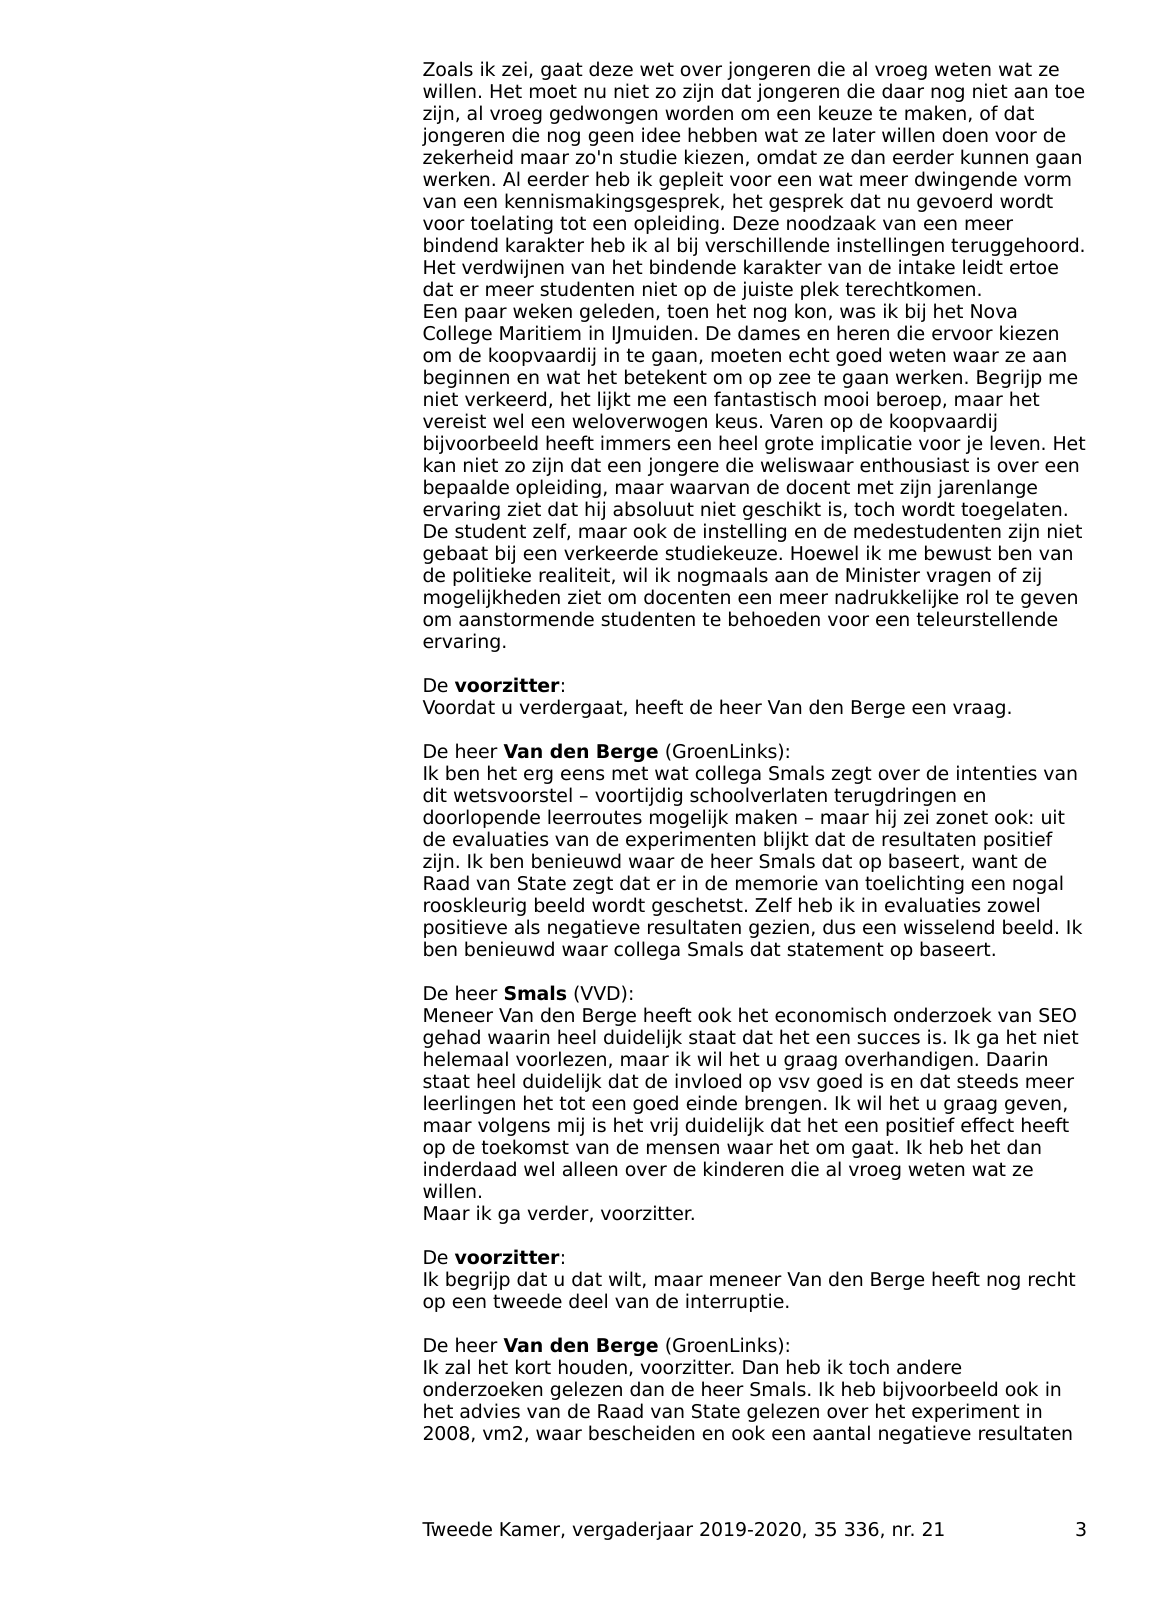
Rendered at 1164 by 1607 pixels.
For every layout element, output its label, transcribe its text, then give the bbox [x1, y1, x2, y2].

text Ik ben het erg eens met wat collega Smals zegt over de intenties van dit wetsvoorstel – voortijdig schoolverlaten terugdringen en doorlopende leerroutes mogelijk maken – maar hij zei zonet ook: uit de evaluaties van de experimenten blijkt dat de resultaten positief zijn. Ik ben benieuwd waar de heer Smals dat op baseert, want de Raad van State zegt dat er in de memorie van toelichting een nogal rooskleurig beeld wordt geschetst. Zelf heb ik in evaluaties zowel positieve als negatieve resultaten gezien, dus een wisselend beeld. Ik ben benieuwd waar collega Smals dat statement op baseert. [422, 763, 1087, 961]
text Zoals ik zei, gaat deze wet over jongeren die al vroeg weten wat ze willen. Het moet nu niet zo zijn dat jongeren die daar nog niet aan toe zijn, al vroeg gedwongen worden om een keuze te maken, of dat jongeren die nog geen idee hebben wat ze later willen doen voor de zekerheid maar zo'n studie kiezen, omdat ze dan eerder kunnen gaan werken. Al eerder heb ik gepleit voor een wat meer dwingende vorm van een kennismakingsgesprek, het gesprek dat nu gevoerd wordt voor toelating tot een opleiding. Deze noodzaak van een meer bindend karakter heb ik al bij verschillende instellingen teruggehoord. Het verdwijnen van het bindende karakter van de intake leidt ertoe dat er meer studenten niet op de juiste plek terechtkomen. [422, 59, 1087, 301]
text De voorzitter: [422, 675, 1087, 697]
text Maar ik ga verder, voorzitter. [422, 1203, 1087, 1224]
text De heer Van den Berge (GroenLinks): [422, 1335, 1087, 1357]
text Voordat u verdergaat, heeft de heer Van den Berge een vraag. [422, 697, 1087, 719]
text De voorzitter: [422, 1247, 1087, 1269]
text Ik zal het kort houden, voorzitter. Dan heb ik toch andere onderzoeken gelezen dan de heer Smals. Ik heb bijvoorbeeld ook in het advies van de Raad van State gelezen over het experiment in 2008, vm2, waar bescheiden en ook een aantal negatieve resultaten [422, 1357, 1087, 1445]
text De heer Van den Berge (GroenLinks): [422, 741, 1087, 763]
text Een paar weken geleden, toen het nog kon, was ik bij het Nova College Maritiem in IJmuiden. De dames en heren die ervoor kiezen om de koopvaardij in te gaan, moeten echt goed weten waar ze aan beginnen en wat het betekent om op zee te gaan werken. Begrijp me niet verkeerd, het lijkt me een fantastisch mooi beroep, maar het vereist wel een weloverwogen keus. Varen op de koopvaardij bijvoorbeeld heeft immers een heel grote implicatie voor je leven. Het kan niet zo zijn dat een jongere die weliswaar enthousiast is over een bepaalde opleiding, maar waarvan de docent met zijn jarenlange ervaring ziet dat hij absoluut niet geschikt is, toch wordt toegelaten. De student zelf, maar ook de instelling en de medestudenten zijn niet gebaat bij een verkeerde studiekeuze. Hoewel ik me bewust ben van de politieke realiteit, wil ik nogmaals aan de Minister vragen of zij mogelijkheden ziet om docenten een meer nadrukkelijke rol te geven om aanstormende studenten te behoeden voor een teleurstellende ervaring. [422, 301, 1087, 652]
text Ik begrijp dat u dat wilt, maar meneer Van den Berge heeft nog recht op een tweede deel van de interruptie. [422, 1269, 1087, 1313]
text Meneer Van den Berge heeft ook het economisch onderzoek van SEO gehad waarin heel duidelijk staat dat het een succes is. Ik ga het niet helemaal voorlezen, maar ik wil het u graag overhandigen. Daarin staat heel duidelijk dat de invloed op vsv goed is en dat steeds meer leerlingen het tot een goed einde brengen. Ik wil het u graag geven, maar volgens mij is het vrij duidelijk dat het een positief effect heeft op de toekomst van de mensen waar het om gaat. Ik heb het dan inderdaad wel alleen over de kinderen die al vroeg weten wat ze willen. [422, 1005, 1087, 1203]
text De heer Smals (VVD): [422, 983, 1087, 1005]
